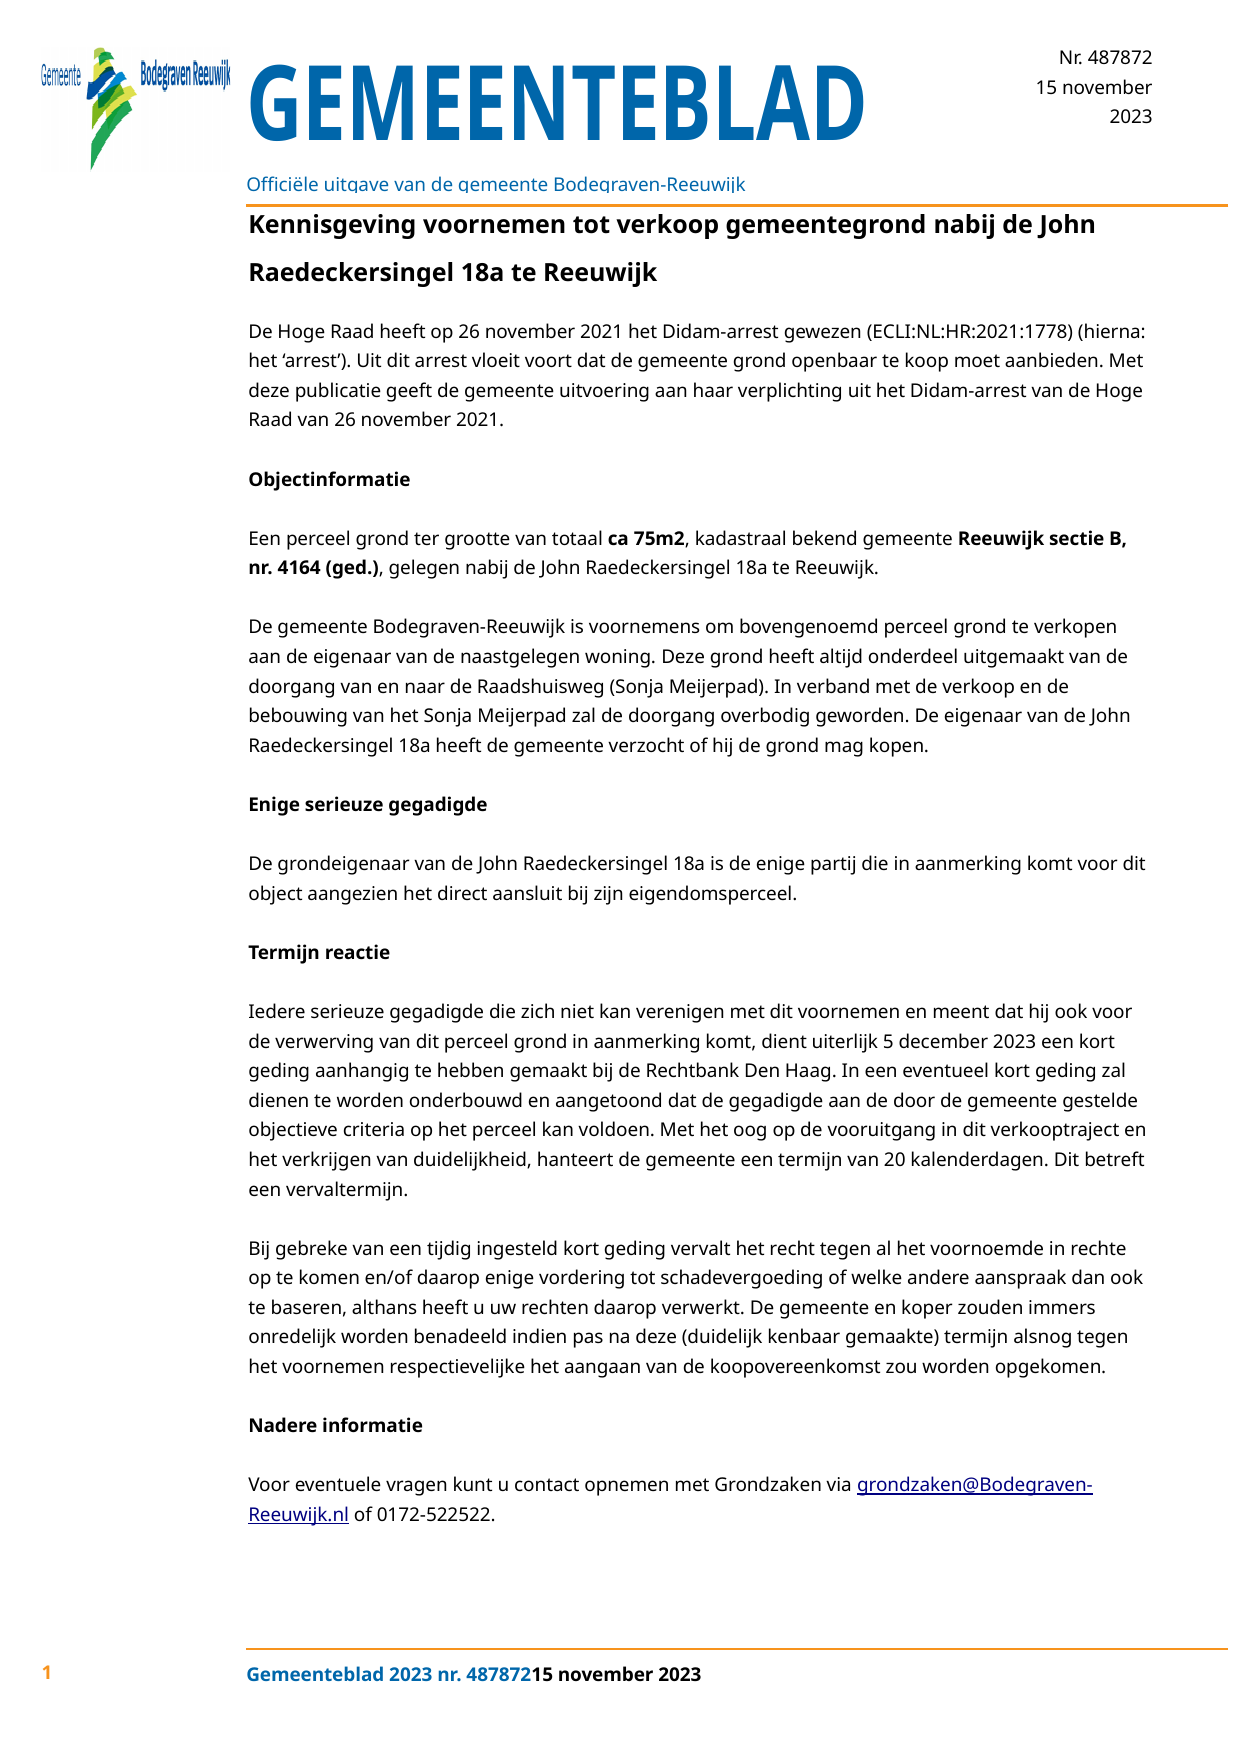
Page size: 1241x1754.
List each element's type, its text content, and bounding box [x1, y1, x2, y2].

text Voor eventuele vragen kunt u contact opnemen met Grondzaken via grondzaken@Bodegraven-Reeuwijk.nl of 0172-522522. [248, 1472, 1152, 1527]
text Termijn reactie [248, 939, 1152, 965]
text Bij gebreke van een tijdig ingesteld kort geding vervalt het recht tegen al het voornoemde in rechte op te komen en/of daarop enige vordering tot schadevergoeding of welke andere aanspraak dan ook te baseren, althans heeft u uw rechten daarop verwerkt. De gemeente en koper zouden immers onredelijk worden benadeeld indien pas na deze (duidelijk kenbaar gemaakte) termijn alsnog tegen het voornemen respectievelijke het aangaan van de koopovereenkomst zou worden opgekomen. [248, 1235, 1152, 1379]
text Nadere informatie [248, 1412, 1152, 1438]
text Objectinformatie [248, 466, 1152, 492]
text De gemeente Bodegraven-Reeuwijk is voornemens om bovengenoemd perceel grond te verkopen aan de eigenaar van de naastgelegen woning. Deze grond heeft altijd onderdeel uitgemaakt van de doorgang van en naar de Raadshuisweg (Sonja Meijerpad). In verband met de verkoop en de bebouwing van het Sonja Meijerpad zal de doorgang overbodig geworden. De eigenaar van de John Raedeckersingel 18a heeft de gemeente verzocht of hij de grond mag kopen. [248, 614, 1152, 758]
text Iedere serieuze gegadigde die zich niet kan verenigen met dit voornemen en meent dat hij ook voor de verwerving van dit perceel grond in aanmerking komt, dient uiterlijk 5 december 2023 een kort geding aanhangig te hebben gemaakt bij de Rechtbank Den Haag. In een eventueel kort geding zal dienen te worden onderbouwd en aangetoond dat de gegadigde aan de door de gemeente gestelde objectieve criteria op het perceel kan voldoen. Met het oog op de vooruitgang in dit verkooptraject en het verkrijgen van duidelijkheid, hanteert de gemeente een termijn van 20 kalenderdagen. Dit betreft een vervaltermijn. [248, 998, 1152, 1202]
text Een perceel grond ter grootte van totaal ca 75m2, kadastraal bekend gemeente Reeuwijk sectie B, nr. 4164 (ged.), gelegen nabij de John Raedeckersingel 18a te Reeuwijk. [248, 525, 1152, 580]
text Enige serieuze gegadigde [248, 791, 1152, 817]
picture [41, 47, 231, 172]
text De Hoge Raad heeft op 26 november 2021 het Didam-arrest gewezen (ECLI:NL:HR:2021:1778) (hierna: het ‘arrest’). Uit dit arrest vloeit voort dat de gemeente grond openbaar te koop moet aanbieden. Met deze publicatie geeft de gemeente uitvoering aan haar verplichting uit het Didam-arrest van de Hoge Raad van 26 november 2021. [248, 318, 1152, 432]
text Kennisgeving voornemen tot verkoop gemeentegrond nabij de John Raedeckersingel 18a te Reeuwijk [248, 207, 1152, 288]
text De grondeigenaar van de John Raedeckersingel 18a is de enige partij die in aanmerking komt voor dit object aangezien het direct aansluit bij zijn eigendomsperceel. [248, 850, 1152, 906]
